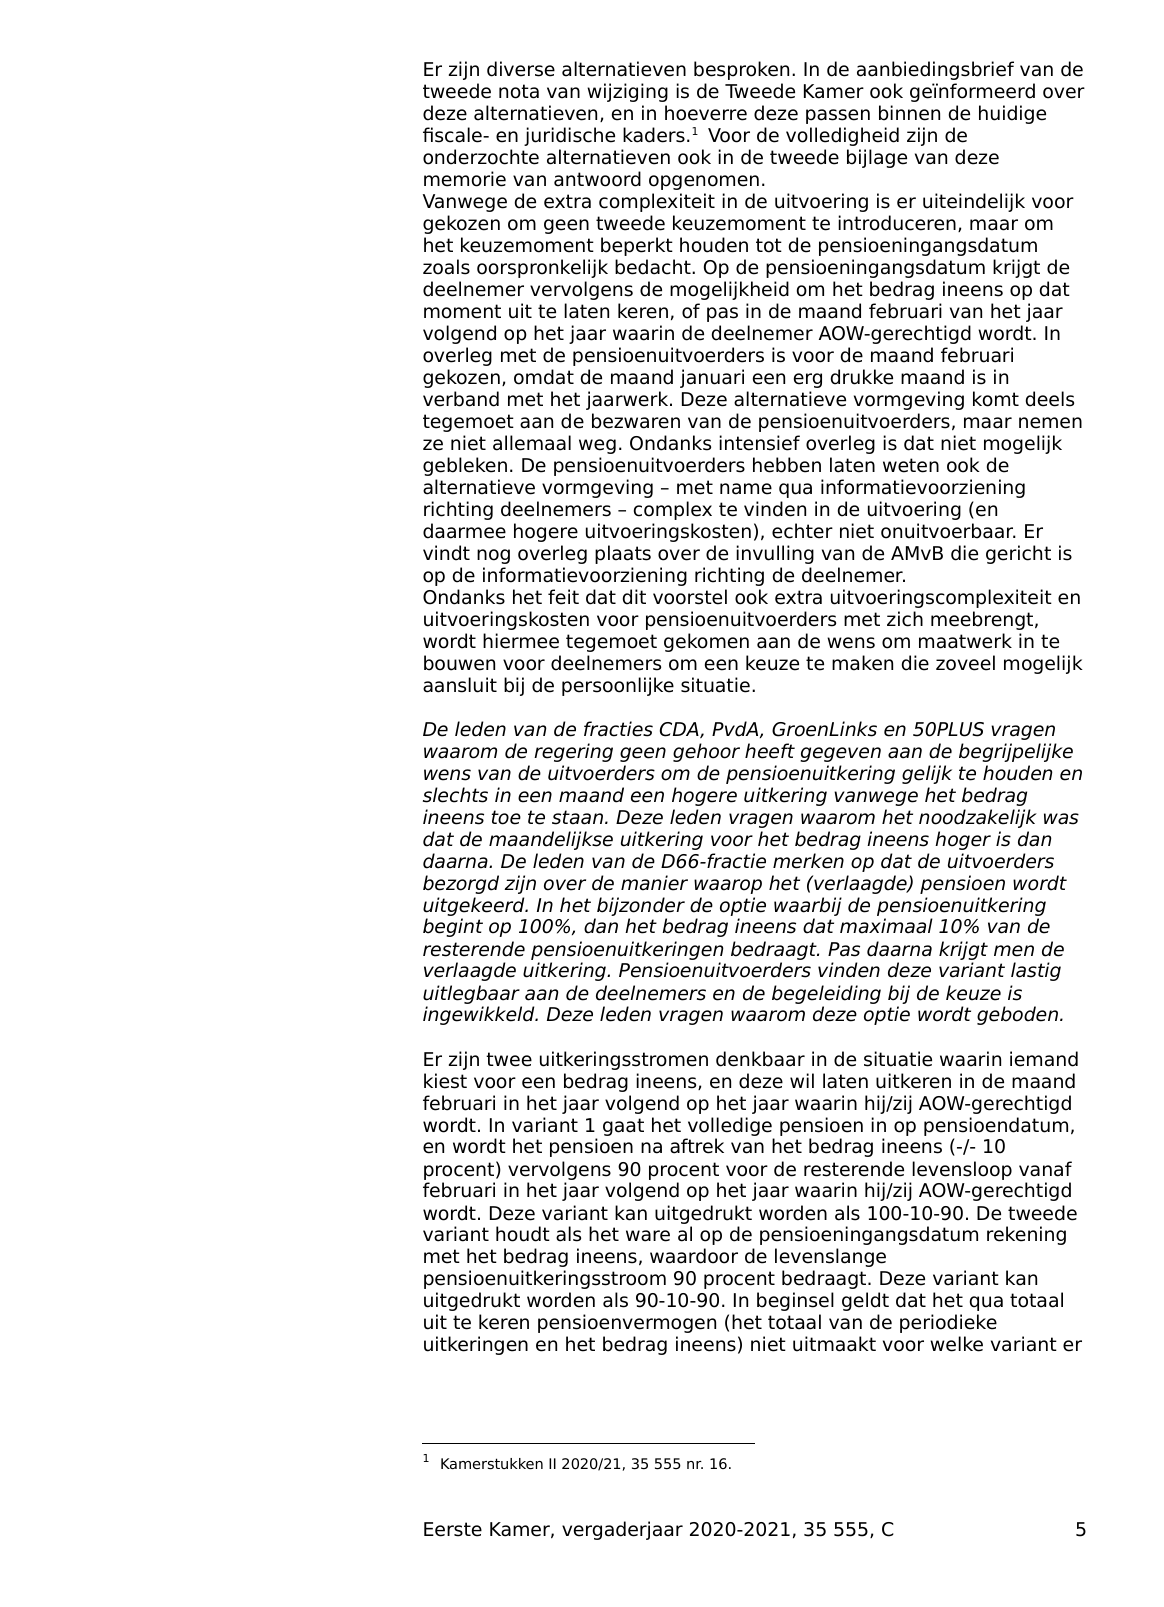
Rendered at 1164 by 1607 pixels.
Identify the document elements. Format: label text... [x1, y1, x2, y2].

text Er zijn twee uitkeringsstromen denkbaar in de situatie waarin iemand kiest voor een bedrag ineens, en deze wil laten uitkeren in de maand februari in het jaar volgend op het jaar waarin hij/zij AOW-gerechtigd wordt. In variant 1 gaat het volledige pensioen in op pensioendatum, en wordt het pensioen na aftrek van het bedrag ineens (-/- 10 procent) vervolgens 90 procent voor de resterende levensloop vanaf februari in het jaar volgend op het jaar waarin hij/zij AOW-gerechtigd wordt. Deze variant kan uitgedrukt worden als 100-10-90. De tweede variant houdt als het ware al op de pensioeningangsdatum rekening met het bedrag ineens, waardoor de levenslange pensioenuitkeringsstroom 90 procent bedraagt. Deze variant kan uitgedrukt worden als 90-10-90. In beginsel geldt dat het qua totaal uit te keren pensioenvermogen (het totaal van de periodieke uitkeringen en het bedrag ineens) niet uitmaakt voor welke variant er [422, 1048, 1087, 1356]
text De leden van de fracties CDA, PvdA, GroenLinks en 50PLUS vragen waarom de regering geen gehoor heeft gegeven aan de begrijpelijke wens van de uitvoerders om de pensioenuitkering gelijk te houden en slechts in een maand een hogere uitkering vanwege het bedrag ineens toe te staan. Deze leden vragen waarom het noodzakelijk was dat de maandelijkse uitkering voor het bedrag ineens hoger is dan daarna. De leden van de D66-fractie merken op dat de uitvoerders bezorgd zijn over de manier waarop het (verlaagde) pensioen wordt uitgekeerd. In het bijzonder de optie waarbij de pensioenuitkering begint op 100%, dan het bedrag ineens dat maximaal 10% van de resterende pensioenuitkeringen bedraagt. Pas daarna krijgt men de verlaagde uitkering. Pensioenuitvoerders vinden deze variant lastig uitlegbaar aan de deelnemers en de begeleiding bij de keuze is ingewikkeld. Deze leden vragen waarom deze optie wordt geboden. [422, 719, 1087, 1026]
text Ondanks het feit dat dit voorstel ook extra uitvoeringscomplexiteit en uitvoeringskosten voor pensioenuitvoerders met zich meebrengt, wordt hiermee tegemoet gekomen aan de wens om maatwerk in te bouwen voor deelnemers om een keuze te maken die zoveel mogelijk aansluit bij de persoonlijke situatie. [422, 587, 1087, 696]
text Kamerstukken II 2020/21, 35 555 nr. 16. [422, 1452, 1087, 1474]
text Er zijn diverse alternatieven besproken. In de aanbiedingsbrief van de tweede nota van wijziging is de Tweede Kamer ook geïnformeerd over deze alternatieven, en in hoeverre deze passen binnen de huidige fiscale- en juridische kaders. Voor de volledigheid zijn de onderzochte alternatieven ook in de tweede bijlage van deze memorie van antwoord opgenomen. [422, 59, 1087, 191]
text Vanwege de extra complexiteit in de uitvoering is er uiteindelijk voor gekozen om geen tweede keuzemoment te introduceren, maar om het keuzemoment beperkt houden tot de pensioeningangsdatum zoals oorspronkelijk bedacht. Op de pensioeningangsdatum krijgt de deelnemer vervolgens de mogelijkheid om het bedrag ineens op dat moment uit te laten keren, of pas in de maand februari van het jaar volgend op het jaar waarin de deelnemer AOW-gerechtigd wordt. In overleg met de pensioenuitvoerders is voor de maand februari gekozen, omdat de maand januari een erg drukke maand is in verband met het jaarwerk. Deze alternatieve vormgeving komt deels tegemoet aan de bezwaren van de pensioenuitvoerders, maar nemen ze niet allemaal weg. Ondanks intensief overleg is dat niet mogelijk gebleken. De pensioenuitvoerders hebben laten weten ook de alternatieve vormgeving – met name qua informatievoorziening richting deelnemers – complex te vinden in de uitvoering (en daarmee hogere uitvoeringskosten), echter niet onuitvoerbaar. Er vindt nog overleg plaats over de invulling van de AMvB die gericht is op de informatievoorziening richting de deelnemer. [422, 191, 1087, 587]
